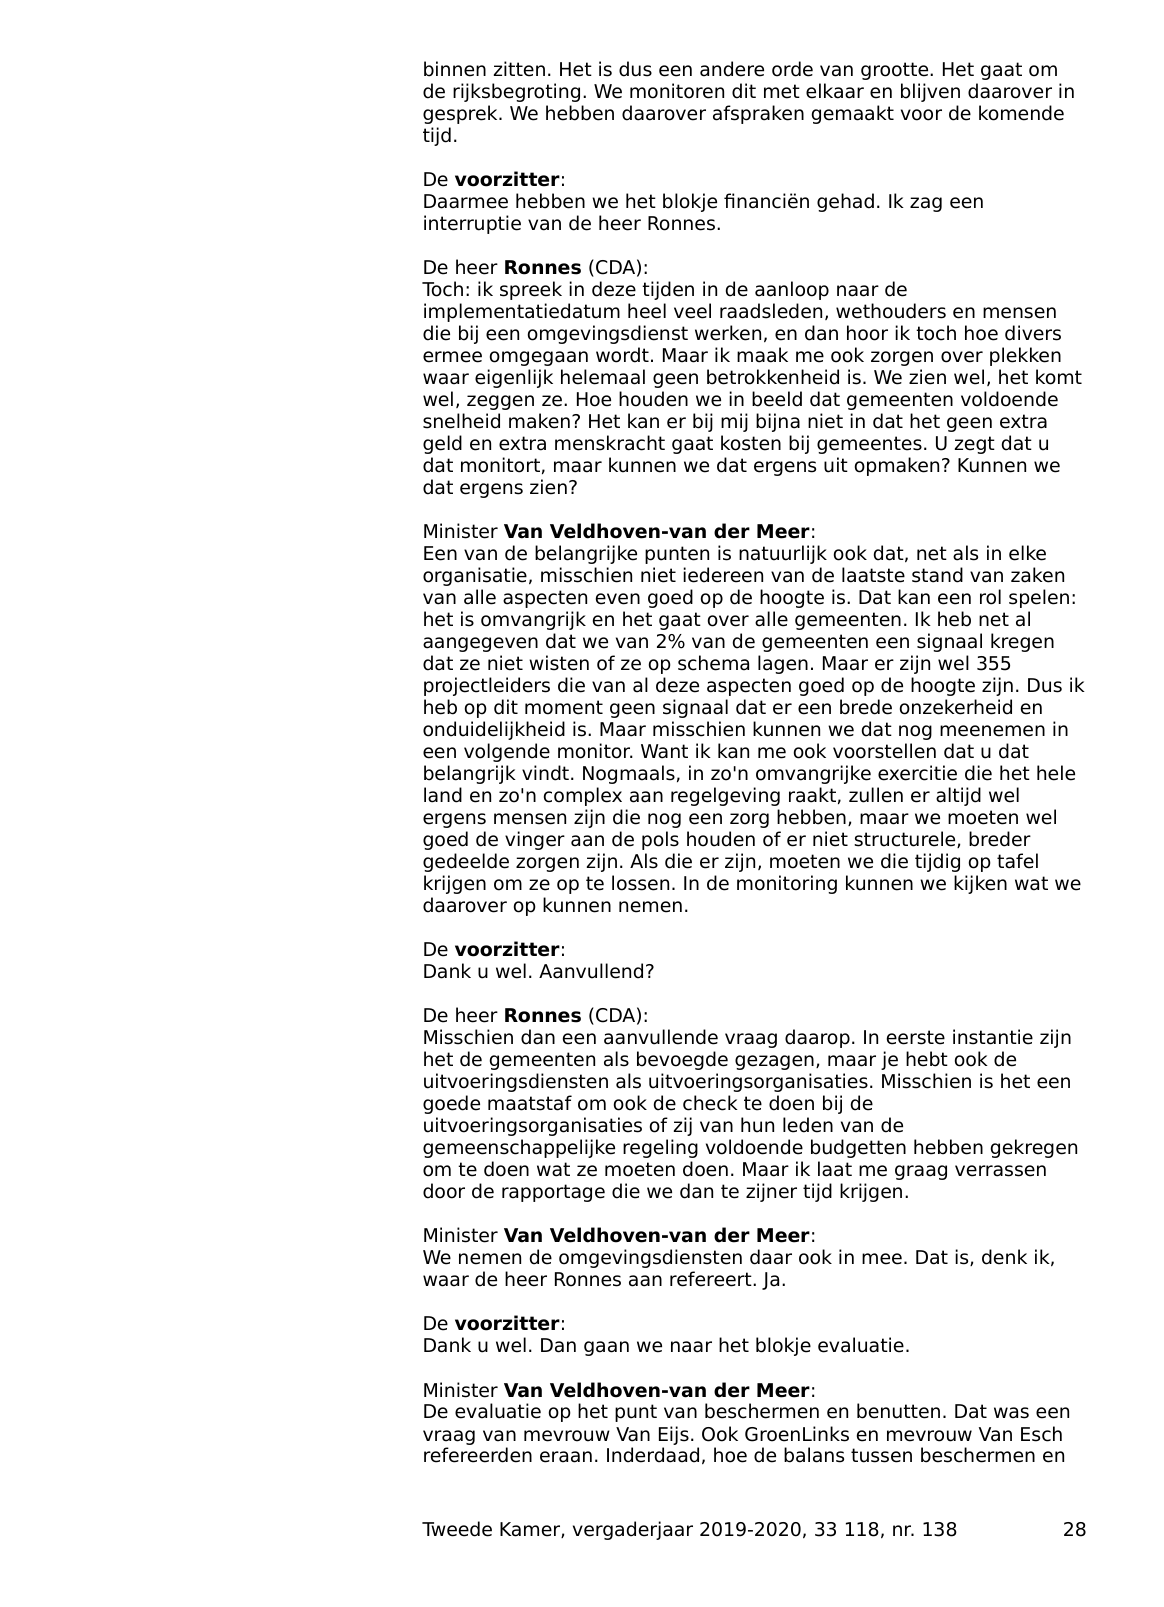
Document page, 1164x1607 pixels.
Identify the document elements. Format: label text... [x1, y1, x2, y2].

text Een van de belangrijke punten is natuurlijk ook dat, net als in elke organisatie, misschien niet iedereen van de laatste stand van zaken van alle aspecten even goed op de hoogte is. Dat kan een rol spelen: het is omvangrijk en het gaat over alle gemeenten. Ik heb net al aangegeven dat we van 2% van de gemeenten een signaal kregen dat ze niet wisten of ze op schema lagen. Maar er zijn wel 355 projectleiders die van al deze aspecten goed op de hoogte zijn. Dus ik heb op dit moment geen signaal dat er een brede onzekerheid en onduidelijkheid is. Maar misschien kunnen we dat nog meenemen in een volgende monitor. Want ik kan me ook voorstellen dat u dat belangrijk vindt. Nogmaals, in zo'n omvangrijke exercitie die het hele land en zo'n complex aan regelgeving raakt, zullen er altijd wel ergens mensen zijn die nog een zorg hebben, maar we moeten wel goed de vinger aan de pols houden of er niet structurele, breder gedeelde zorgen zijn. Als die er zijn, moeten we die tijdig op tafel krijgen om ze op te lossen. In de monitoring kunnen we kijken wat we daarover op kunnen nemen. [422, 543, 1087, 917]
text De voorzitter: [422, 169, 1087, 191]
text Misschien dan een aanvullende vraag daarop. In eerste instantie zijn het de gemeenten als bevoegde gezagen, maar je hebt ook de uitvoeringsdiensten als uitvoeringsorganisaties. Misschien is het een goede maatstaf om ook de check te doen bij de uitvoeringsorganisaties of zij van hun leden van de gemeenschappelijke regeling voldoende budgetten hebben gekregen om te doen wat ze moeten doen. Maar ik laat me graag verrassen door de rapportage die we dan te zijner tijd krijgen. [422, 1027, 1087, 1203]
text We nemen de omgevingsdiensten daar ook in mee. Dat is, denk ik, waar de heer Ronnes aan refereert. Ja. [422, 1247, 1087, 1291]
text De evaluatie op het punt van beschermen en benutten. Dat was een vraag van mevrouw Van Eijs. Ook GroenLinks en mevrouw Van Esch refereerden eraan. Inderdaad, hoe de balans tussen beschermen en [422, 1401, 1087, 1467]
text Minister Van Veldhoven-van der Meer: [422, 1225, 1087, 1247]
text De heer Ronnes (CDA): [422, 1005, 1087, 1027]
text Minister Van Veldhoven-van der Meer: [422, 1379, 1087, 1401]
text Toch: ik spreek in deze tijden in de aanloop naar de implementatiedatum heel veel raadsleden, wethouders en mensen die bij een omgevingsdienst werken, en dan hoor ik toch hoe divers ermee omgegaan wordt. Maar ik maak me ook zorgen over plekken waar eigenlijk helemaal geen betrokkenheid is. We zien wel, het komt wel, zeggen ze. Hoe houden we in beeld dat gemeenten voldoende snelheid maken? Het kan er bij mij bijna niet in dat het geen extra geld en extra menskracht gaat kosten bij gemeentes. U zegt dat u dat monitort, maar kunnen we dat ergens uit opmaken? Kunnen we dat ergens zien? [422, 279, 1087, 499]
text Minister Van Veldhoven-van der Meer: [422, 521, 1087, 543]
text De voorzitter: [422, 939, 1087, 961]
text De heer Ronnes (CDA): [422, 257, 1087, 279]
text binnen zitten. Het is dus een andere orde van grootte. Het gaat om de rijksbegroting. We monitoren dit met elkaar en blijven daarover in gesprek. We hebben daarover afspraken gemaakt voor de komende tijd. [422, 59, 1087, 147]
text Daarmee hebben we het blokje financiën gehad. Ik zag een interruptie van de heer Ronnes. [422, 191, 1087, 235]
text Dank u wel. Aanvullend? [422, 961, 1087, 983]
text Dank u wel. Dan gaan we naar het blokje evaluatie. [422, 1335, 1087, 1357]
text De voorzitter: [422, 1313, 1087, 1335]
